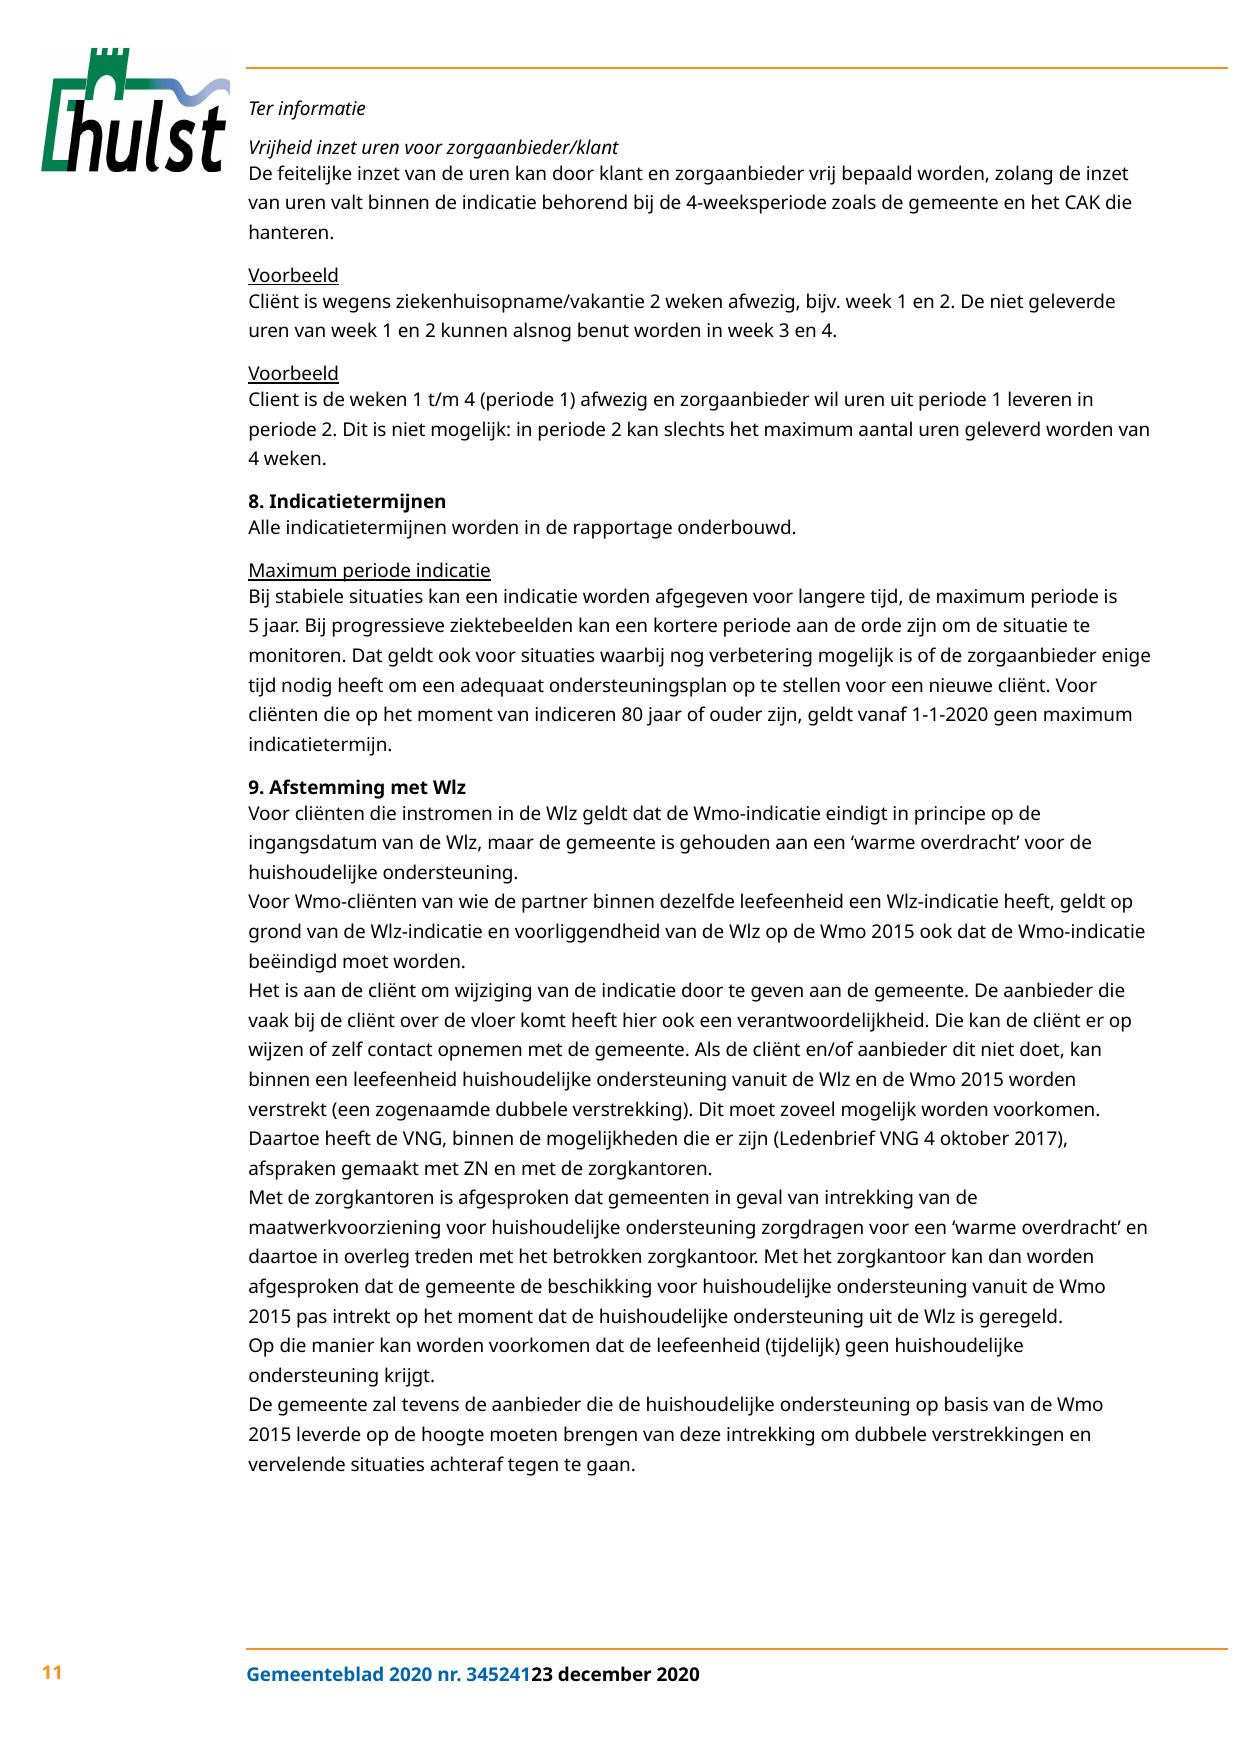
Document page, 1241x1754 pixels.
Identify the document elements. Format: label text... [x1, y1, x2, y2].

text Voorbeeld [248, 361, 1152, 386]
text Voorbeeld [248, 262, 1152, 288]
text Ter informatie [248, 95, 1152, 121]
text Alle indicatietermijnen worden in de rapportage onderbouwd. [248, 514, 1152, 540]
text Vrijheid inzet uren voor zorgaanbieder/klant [248, 134, 1152, 160]
text Client is de weken 1 t/m 4 (periode 1) afwezig en zorgaanbieder wil uren uit periode 1 leveren in periode 2. Dit is niet mogelijk: in periode 2 kan slechts het maximum aantal uren geleverd worden van 4 weken. [248, 386, 1152, 471]
text Voor cliënten die instromen in de Wlz geldt dat de Wmo-indicatie eindigt in principe op de ingangsdatum van de Wlz, maar de gemeente is gehouden aan een ‘warme overdracht’ voor de huishoudelijke ondersteuning. [248, 800, 1152, 885]
text 8. Indicatietermijnen [248, 488, 1152, 514]
text De gemeente zal tevens de aanbieder die de huishoudelijke ondersteuning op basis van de Wmo 2015 leverde op de hoogte moeten brengen van deze intrekking om dubbele verstrekkingen en vervelende situaties achteraf tegen te gaan. [248, 1392, 1152, 1476]
text Maximum periode indicatie [248, 557, 1152, 583]
text Bij stabiele situaties kan een indicatie worden afgegeven voor langere tijd, de maximum periode is 5 jaar. Bij progressieve ziektebeelden kan een kortere periode aan de orde zijn om de situatie te monitoren. Dat geldt ook voor situaties waarbij nog verbetering mogelijk is of de zorgaanbieder enige tijd nodig heeft om een adequaat ondersteuningsplan op te stellen voor een nieuwe cliënt. Voor cliënten die op het moment van indiceren 80 jaar of ouder zijn, geldt vanaf 1-1-2020 geen maximum indicatietermijn. [248, 583, 1152, 757]
text 9. Afstemming met Wlz [248, 774, 1152, 800]
text Cliënt is wegens ziekenhuisopname/vakantie 2 weken afwezig, bijv. week 1 en 2. De niet geleverde uren van week 1 en 2 kunnen alsnog benut worden in week 3 en 4. [248, 288, 1152, 343]
text Het is aan de cliënt om wijziging van de indicatie door te geven aan de gemeente. De aanbieder die vaak bij de cliënt over de vloer komt heeft hier ook een verantwoordelijkheid. Die kan de cliënt er op wijzen of zelf contact opnemen met de gemeente. Als de cliënt en/of aanbieder dit niet doet, kan binnen een leefeenheid huishoudelijke ondersteuning vanuit de Wlz en de Wmo 2015 worden verstrekt (een zogenaamde dubbele verstrekking). Dit moet zoveel mogelijk worden voorkomen. Daartoe heeft de VNG, binnen de mogelijkheden die er zijn (Ledenbrief VNG 4 oktober 2017), afspraken gemaakt met ZN en met de zorgkantoren. [248, 977, 1152, 1181]
text Voor Wmo-cliënten van wie de partner binnen dezelfde leefeenheid een Wlz-indicatie heeft, geldt op grond van de Wlz-indicatie en voorliggendheid van de Wlz op de Wmo 2015 ook dat de Wmo-indicatie beëindigd moet worden. [248, 889, 1152, 973]
text De feitelijke inzet van de uren kan door klant en zorgaanbieder vrij bepaald worden, zolang de inzet van uren valt binnen de indicatie behorend bij de 4-weeksperiode zoals de gemeente en het CAK die hanteren. [248, 160, 1152, 245]
text Met de zorgkantoren is afgesproken dat gemeenten in geval van intrekking van de maatwerkvoorziening voor huishoudelijke ondersteuning zorgdragen voor een ‘warme overdracht’ en daartoe in overleg treden met het betrokken zorgkantoor. Met het zorgkantoor kan dan worden afgesproken dat de gemeente de beschikking voor huishoudelijke ondersteuning vanuit de Wmo 2015 pas intrekt op het moment dat de huishoudelijke ondersteuning uit de Wlz is geregeld. [248, 1184, 1152, 1328]
text Op die manier kan worden voorkomen dat de leefeenheid (tijdelijk) geen huishoudelijke ondersteuning krijgt. [248, 1332, 1152, 1388]
picture [41, 47, 231, 172]
